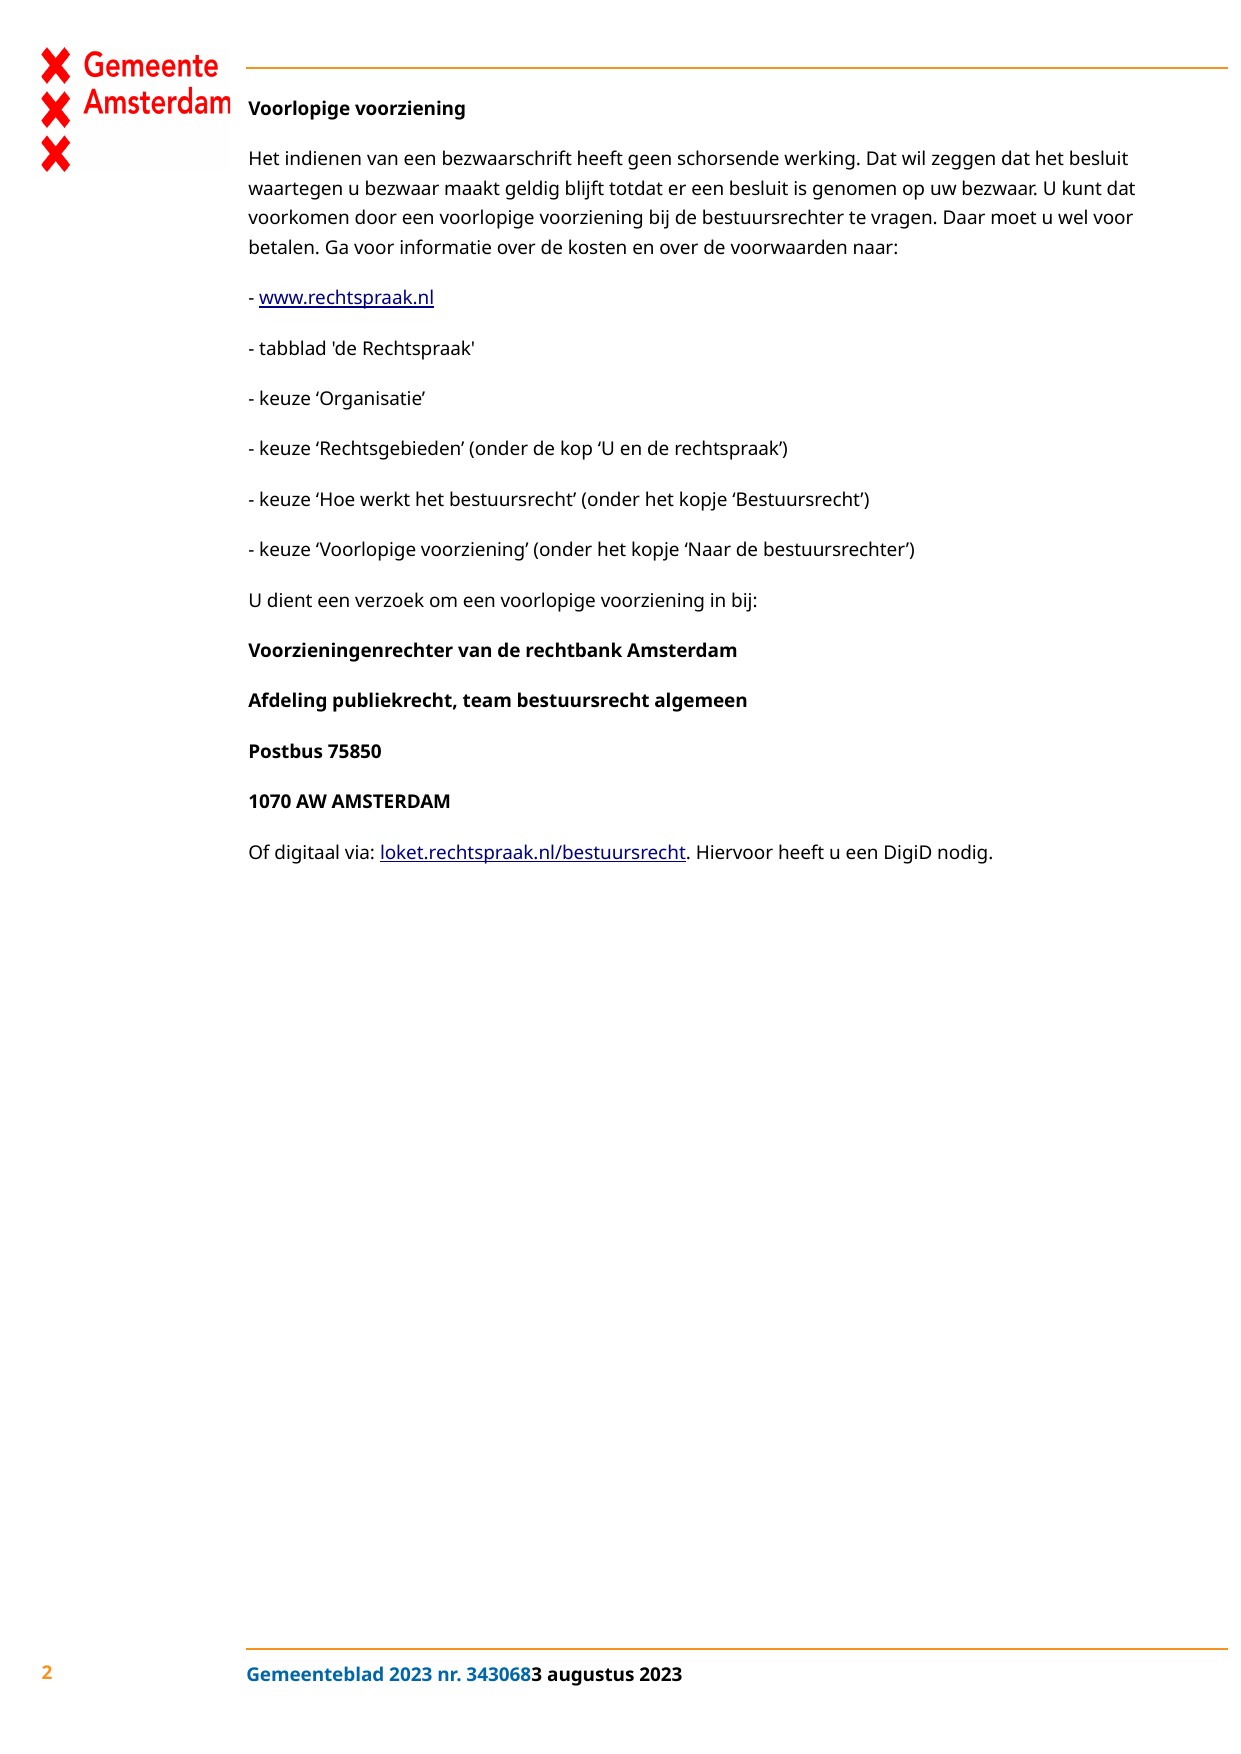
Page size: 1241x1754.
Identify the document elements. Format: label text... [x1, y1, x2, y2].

text - keuze ‘Organisatie’ [248, 385, 1152, 411]
picture [41, 47, 231, 172]
text Het indienen van een bezwaarschrift heeft geen schorsende werking. Dat wil zeggen dat het besluit waartegen u bezwaar maakt geldig blijft totdat er een besluit is genomen op uw bezwaar. U kunt dat voorkomen door een voorlopige voorziening bij de bestuursrechter te vragen. Daar moet u wel voor betalen. Ga voor informatie over de kosten en over de voorwaarden naar: [248, 145, 1152, 260]
text 1070 AW AMSTERDAM [248, 788, 1152, 814]
text - www.rechtspraak.nl [248, 284, 1152, 310]
text - keuze ‘Rechtsgebieden’ (onder de kop ‘U en de rechtspraak’) [248, 436, 1152, 461]
text Postbus 75850 [248, 738, 1152, 764]
text Afdeling publiekrecht, team bestuursrecht algemeen [248, 688, 1152, 713]
text - tabblad 'de Rechtspraak' [248, 335, 1152, 361]
text Voorlopige voorziening [248, 95, 1152, 121]
text - keuze ‘Hoe werkt het bestuursrecht’ (onder het kopje ‘Bestuursrecht’) [248, 486, 1152, 512]
text U dient een verzoek om een voorlopige voorziening in bij: [248, 587, 1152, 613]
text Voorzieningenrechter van de rechtbank Amsterdam [248, 637, 1152, 663]
text Of digitaal via: loket.rechtspraak.nl/bestuursrecht. Hiervoor heeft u een DigiD nodig. [248, 839, 1152, 865]
text - keuze ‘Voorlopige voorziening’ (onder het kopje ‘Naar de bestuursrechter’) [248, 536, 1152, 562]
